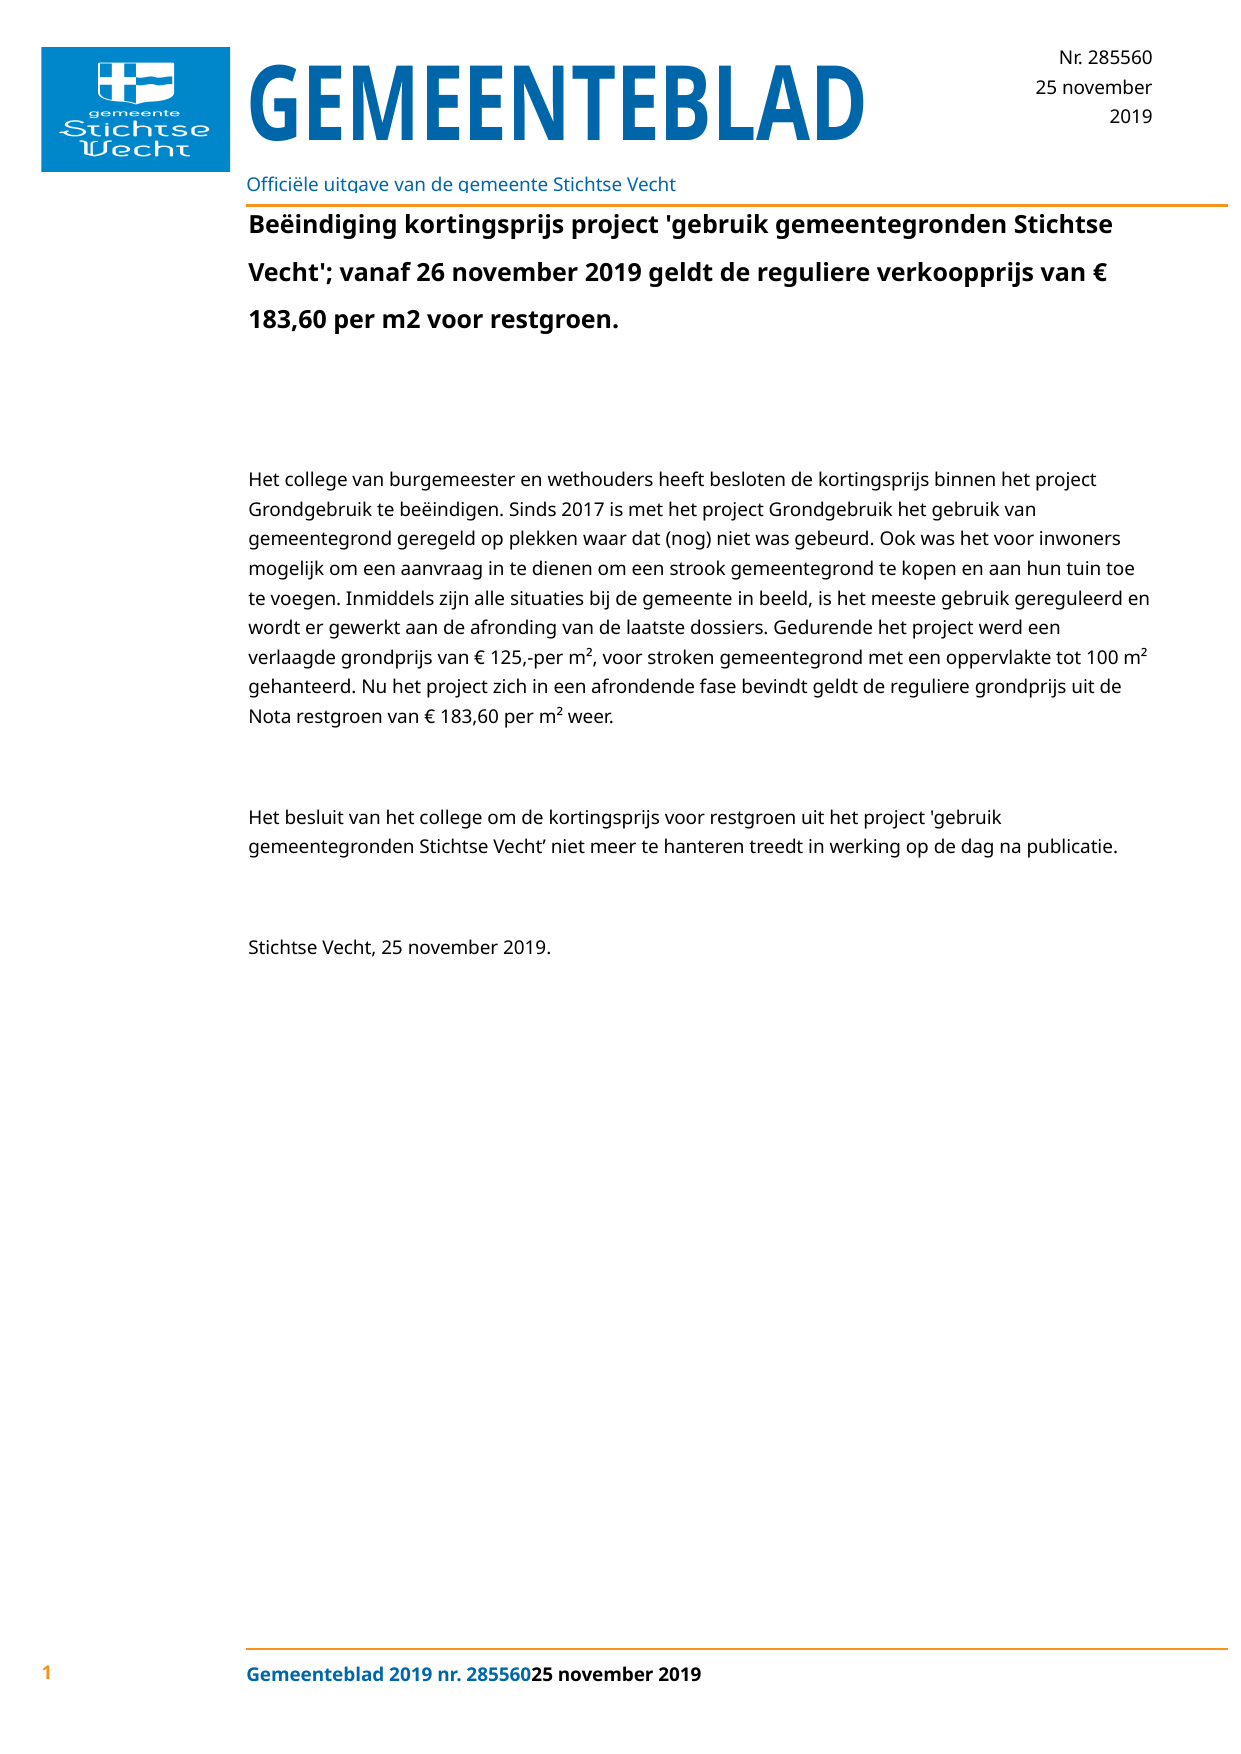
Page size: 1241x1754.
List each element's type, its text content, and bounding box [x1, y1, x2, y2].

text Stichtse Vecht, 25 november 2019. [248, 934, 1152, 960]
text Beëindiging kortingsprijs project 'gebruik gemeentegronden Stichtse Vecht'; vanaf 26 november 2019 geldt de reguliere verkoopprijs van € 183,60 per m2 voor restgroen. [248, 207, 1152, 336]
text Het college van burgemeester en wethouders heeft besloten de kortingsprijs binnen het project Grondgebruik te beëindigen. Sinds 2017 is met het project Grondgebruik het gebruik van gemeentegrond geregeld op plekken waar dat (nog) niet was gebeurd. Ook was het voor inwoners mogelijk om een aanvraag in te dienen om een strook gemeentegrond te kopen en aan hun tuin toe te voegen. Inmiddels zijn alle situaties bij de gemeente in beeld, is het meeste gebruik gereguleerd en wordt er gewerkt aan de afronding van de laatste dossiers. Gedurende het project werd een verlaagde grondprijs van € 125,-per m², voor stroken gemeentegrond met een oppervlakte tot 100 m² gehanteerd. Nu het project zich in een afrondende fase bevindt geldt de reguliere grondprijs uit de Nota restgroen van € 183,60 per m² weer. [248, 466, 1152, 729]
text Het besluit van het college om de kortingsprijs voor restgroen uit het project 'gebruik gemeentegronden Stichtse Vecht’ niet meer te hanteren treedt in werking op de dag na publicatie. [248, 804, 1152, 859]
picture [99, 63, 135, 101]
picture [137, 63, 174, 103]
